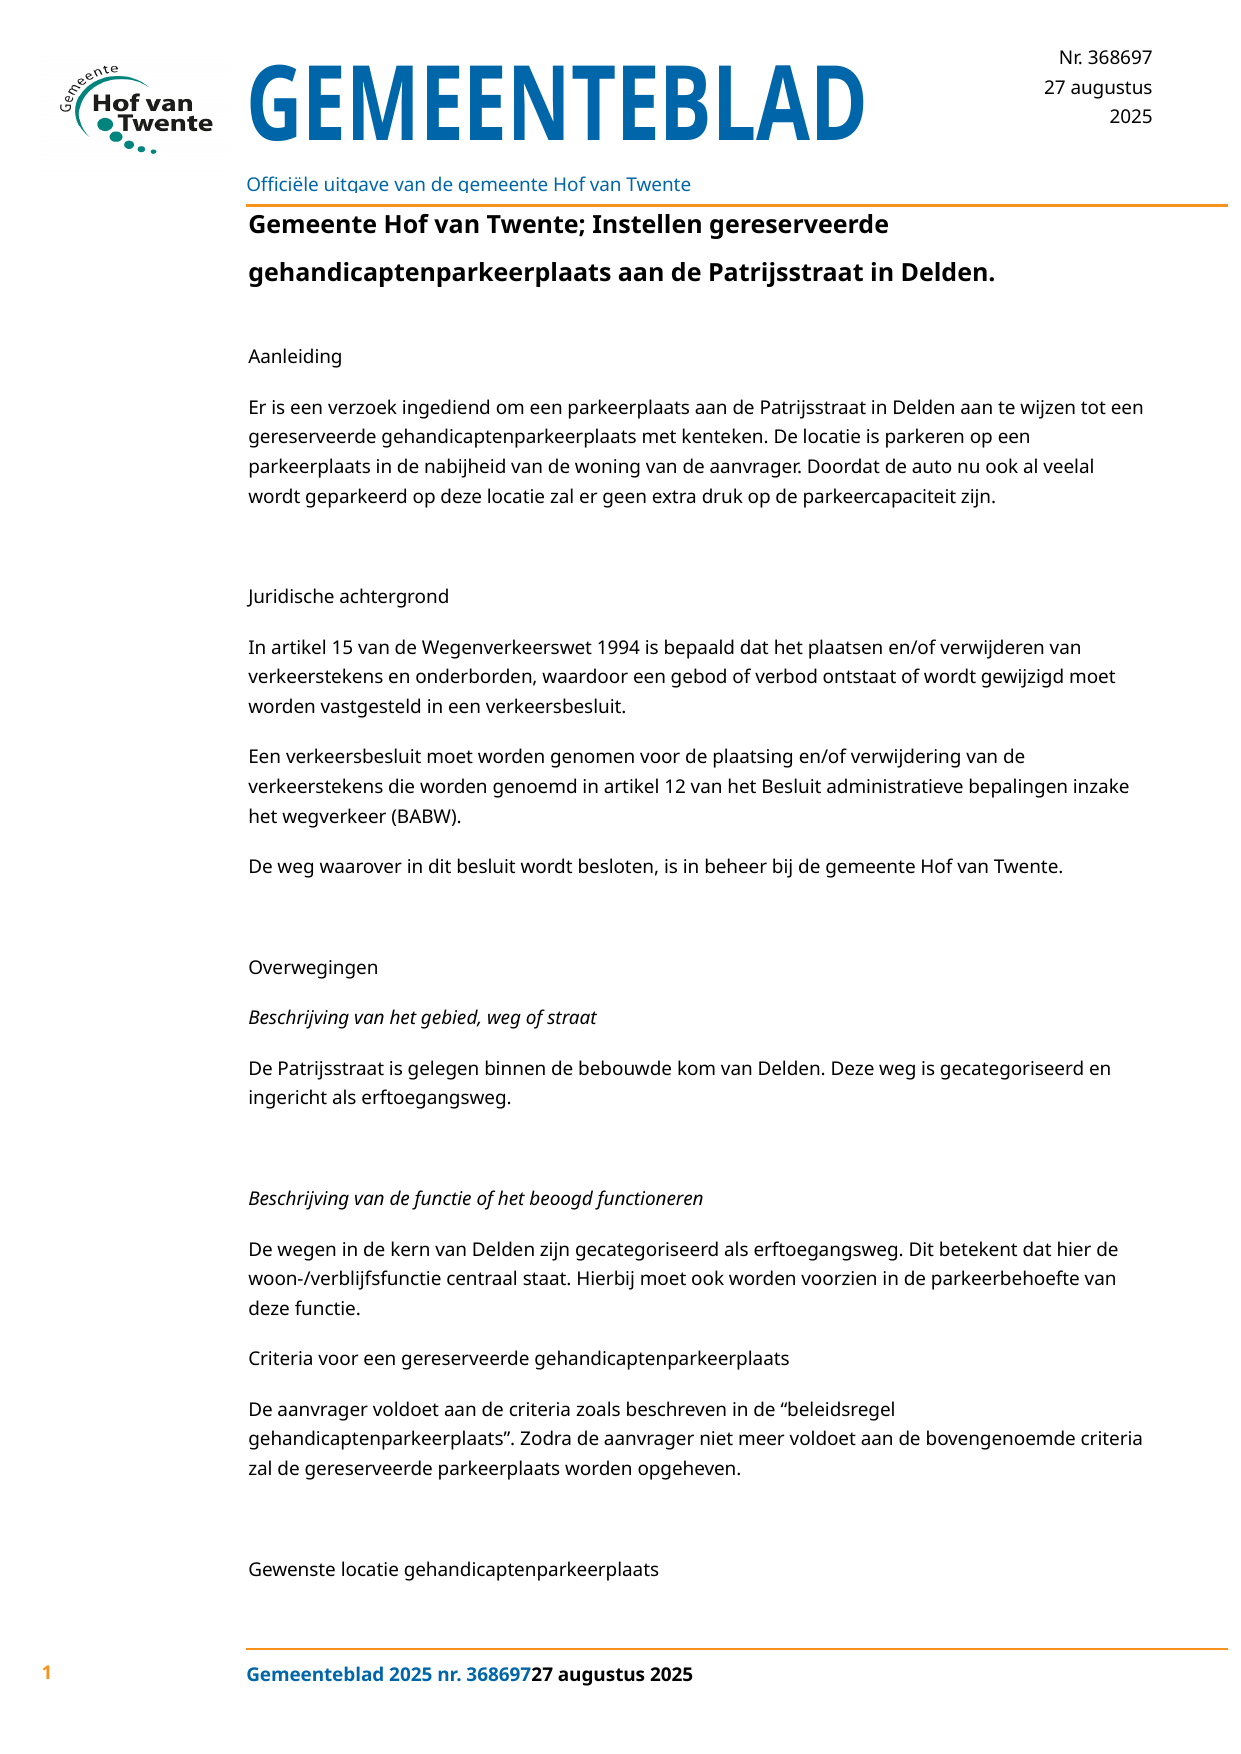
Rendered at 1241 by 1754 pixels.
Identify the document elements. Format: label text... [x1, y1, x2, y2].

text Beschrijving van de functie of het beoogd functioneren [248, 1185, 1152, 1211]
text Beschrijving van het gebied, weg of straat [248, 1004, 1152, 1030]
text Er is een verzoek ingediend om een parkeerplaats aan de Patrijsstraat in Delden aan te wijzen tot een gereserveerde gehandicaptenparkeerplaats met kenteken. De locatie is parkeren op een parkeerplaats in de nabijheid van de woning van de aanvrager. Doordat de auto nu ook al veelal wordt geparkeerd op deze locatie zal er geen extra druk op de parkeercapaciteit zijn. [248, 394, 1152, 508]
text Gemeente Hof van Twente; Instellen gereserveerde gehandicaptenparkeerplaats aan de Patrijsstraat in Delden. [248, 207, 1152, 288]
text Overwegingen [248, 954, 1152, 980]
text De wegen in de kern van Delden zijn gecategoriseerd als erftoegangsweg. Dit betekent dat hier de woon-/verblijfsfunctie centraal staat. Hierbij moet ook worden voorzien in de parkeerbehoefte van deze functie. [248, 1236, 1152, 1321]
text Aanleiding [248, 344, 1152, 369]
text De Patrijsstraat is gelegen binnen de bebouwde kom van Delden. Deze weg is gecategoriseerd en ingericht als erftoegangsweg. [248, 1055, 1152, 1110]
text Een verkeersbesluit moet worden genomen voor de plaatsing en/of verwijdering van de verkeerstekens die worden genoemd in artikel 12 van het Besluit administratieve bepalingen inzake het wegverkeer (BABW). [248, 744, 1152, 828]
picture [41, 47, 231, 172]
text Juridische achtergrond [248, 584, 1152, 609]
text In artikel 15 van de Wegenverkeerswet 1994 is bepaald dat het plaatsen en/of verwijderen van verkeerstekens en onderborden, waardoor een gebod of verbod ontstaat of wordt gewijzigd moet worden vastgesteld in een verkeersbesluit. [248, 634, 1152, 719]
text De weg waarover in dit besluit wordt besloten, is in beheer bij de gemeente Hof van Twente. [248, 853, 1152, 879]
text De aanvrager voldoet aan de criteria zoals beschreven in de “beleidsregel gehandicaptenparkeerplaats”. Zodra de aanvrager niet meer voldoet aan de bovengenoemde criteria zal de gereserveerde parkeerplaats worden opgeheven. [248, 1396, 1152, 1481]
text Criteria voor een gereserveerde gehandicaptenparkeerplaats [248, 1345, 1152, 1371]
text Gewenste locatie gehandicaptenparkeerplaats [248, 1556, 1152, 1581]
